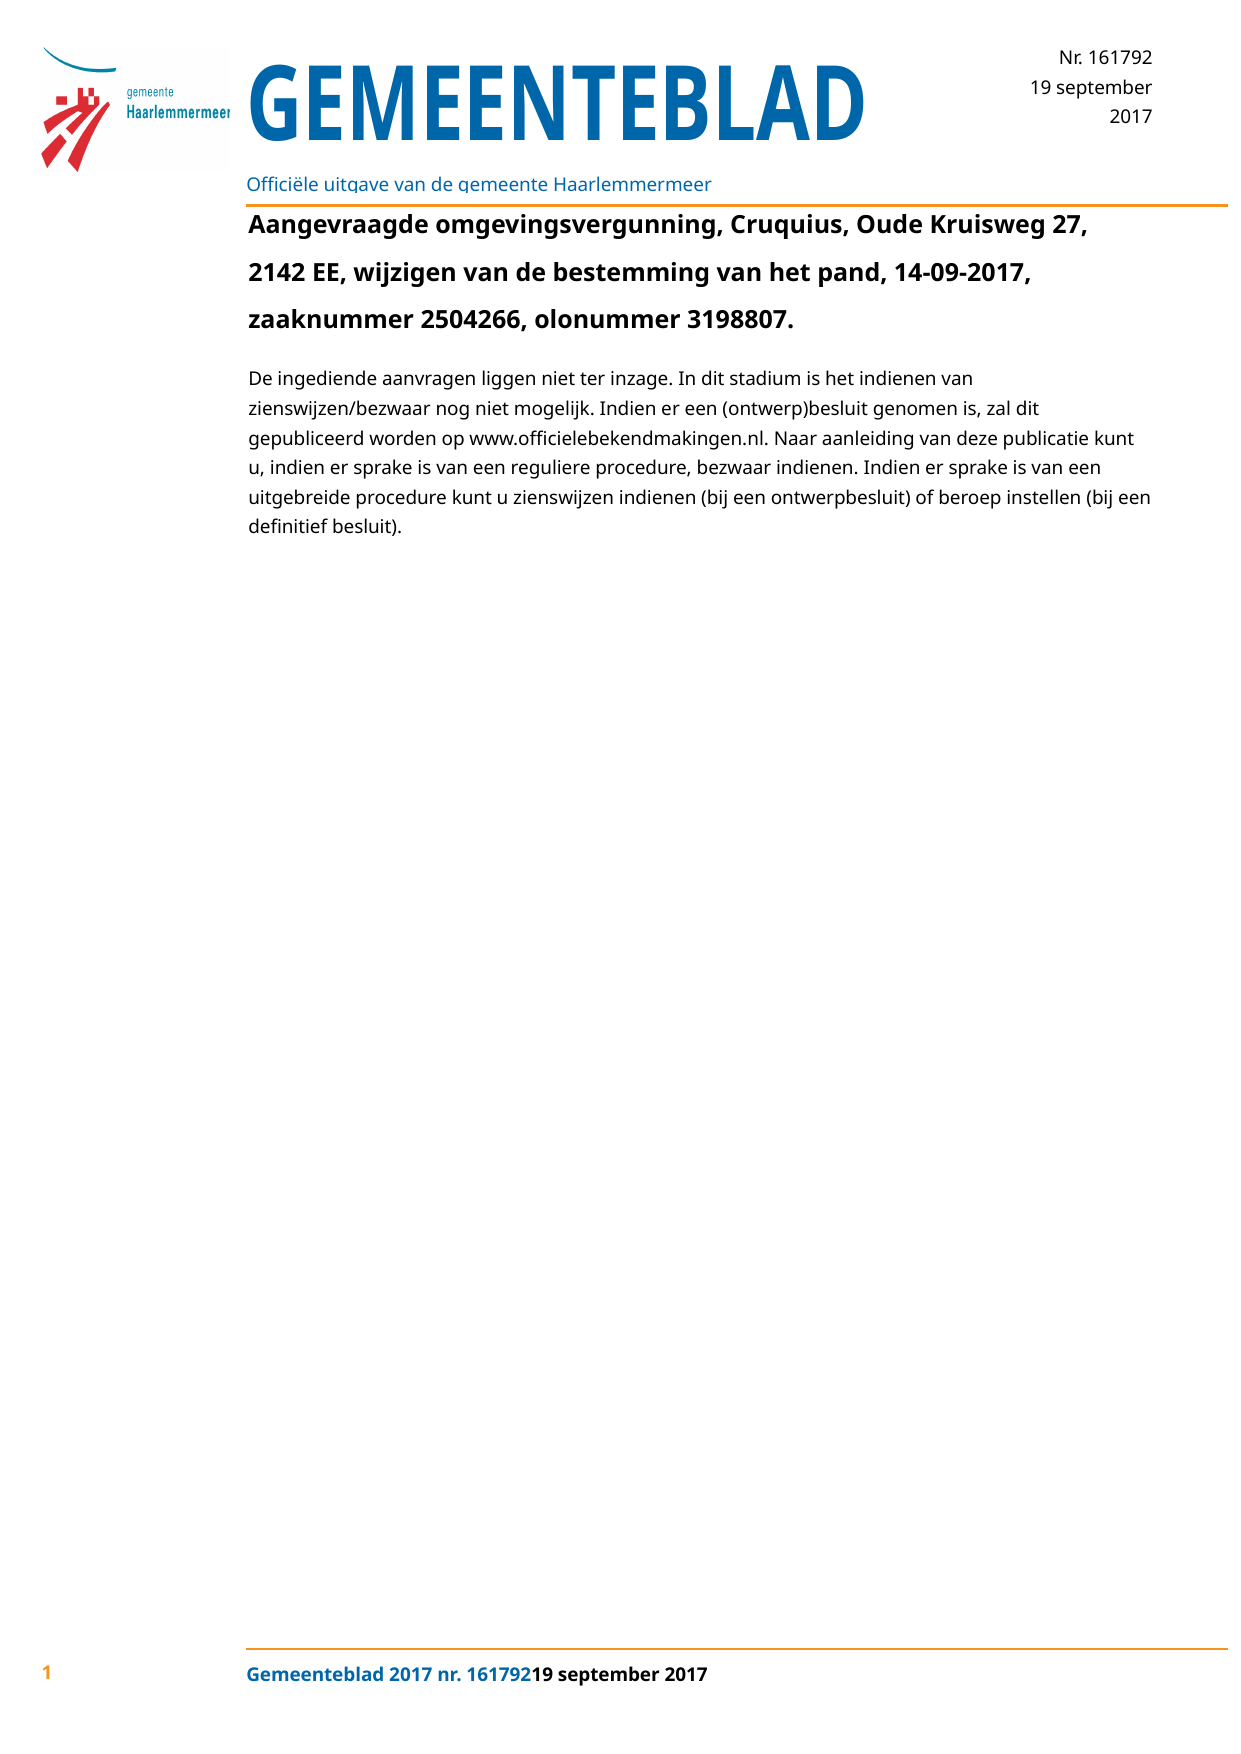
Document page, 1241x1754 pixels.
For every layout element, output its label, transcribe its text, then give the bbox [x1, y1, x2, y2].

text De ingediende aanvragen liggen niet ter inzage. In dit stadium is het indienen van zienswijzen/bezwaar nog niet mogelijk. Indien er een (ontwerp)besluit genomen is, zal dit gepubliceerd worden op www.officielebekendmakingen.nl. Naar aanleiding van deze publicatie kunt u, indien er sprake is van een reguliere procedure, bezwaar indienen. Indien er sprake is van een uitgebreide procedure kunt u zienswijzen indienen (bij een ontwerpbesluit) of beroep instellen (bij een definitief besluit). [248, 366, 1152, 539]
text Aangevraagde omgevingsvergunning, Cruquius, Oude Kruisweg 27, 2142 EE, wijzigen van de bestemming van het pand, 14-09-2017, zaaknummer 2504266, olonummer 3198807. [248, 207, 1152, 336]
picture [41, 47, 231, 172]
